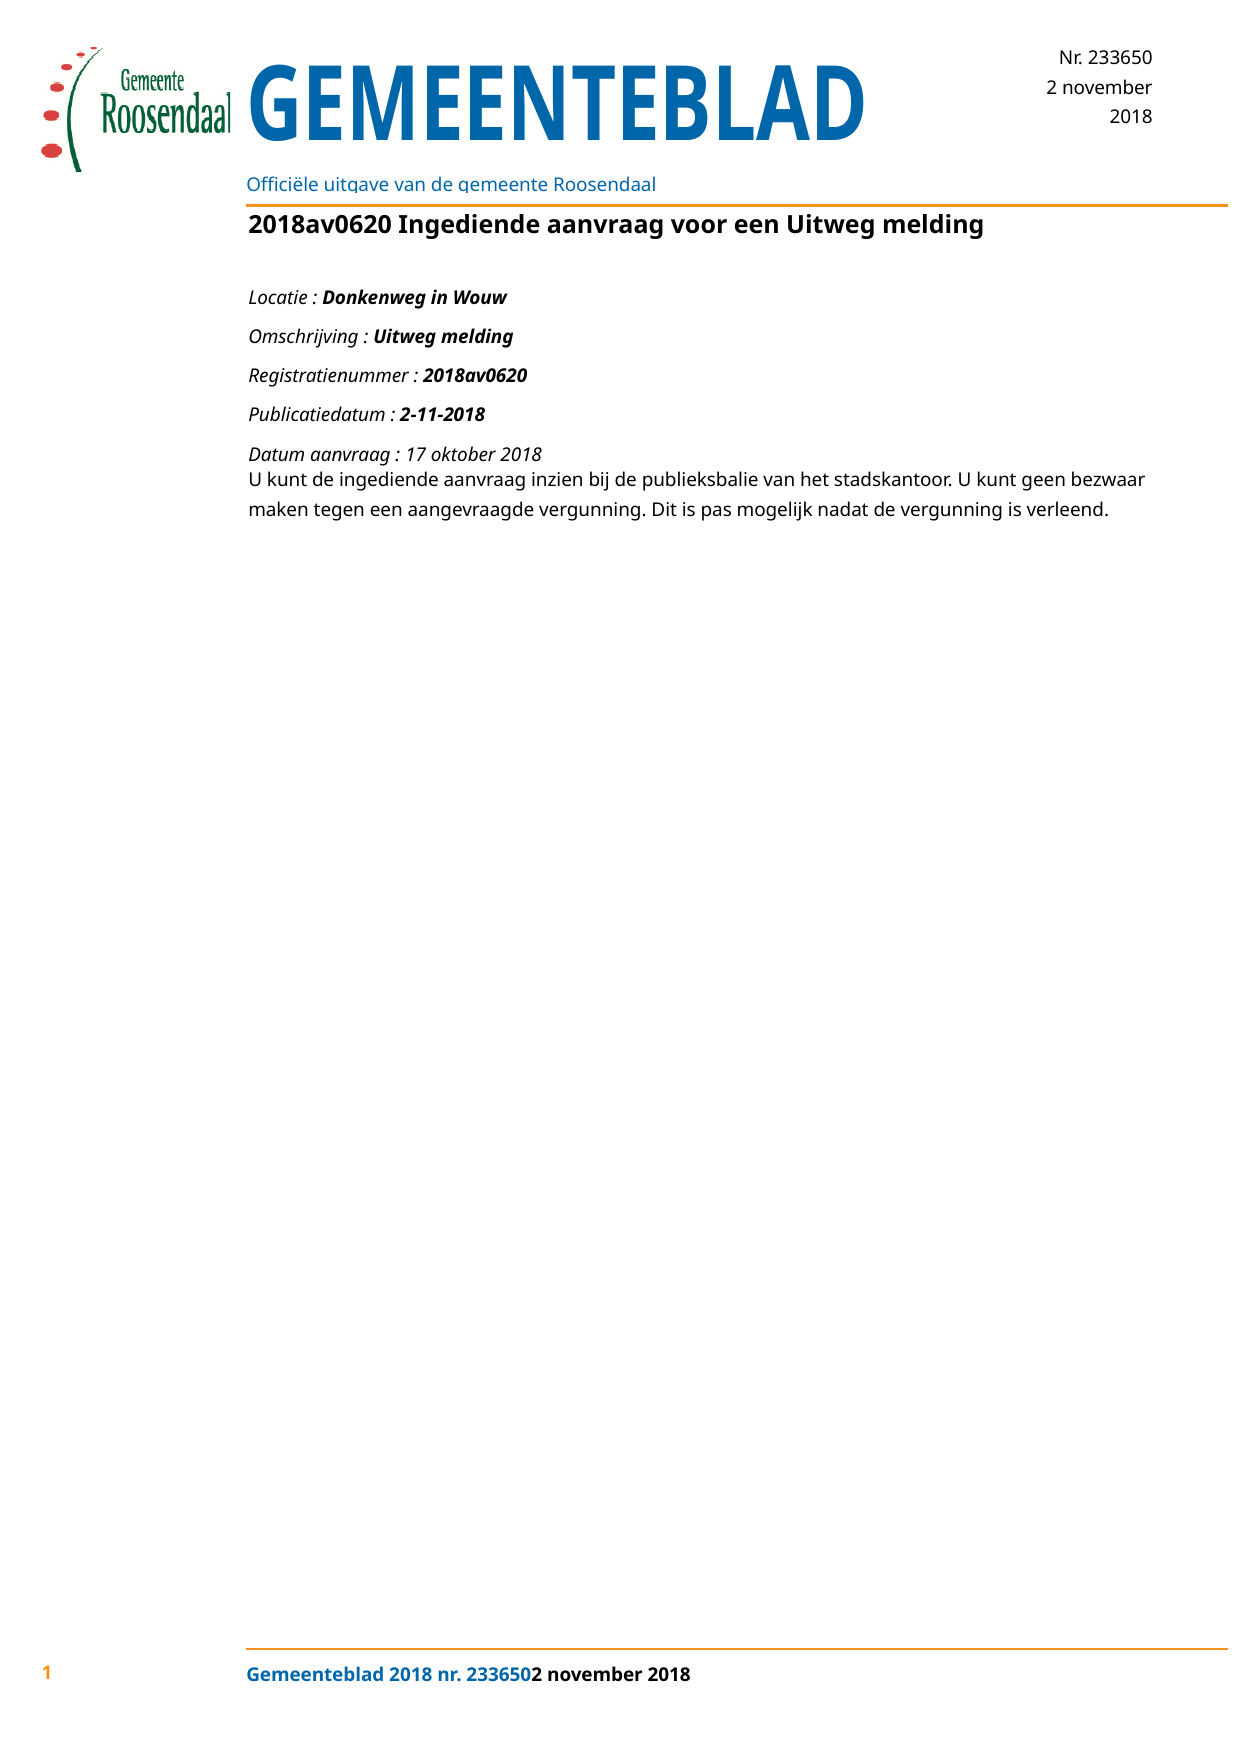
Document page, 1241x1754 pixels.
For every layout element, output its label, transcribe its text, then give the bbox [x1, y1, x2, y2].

text 2018av0620 Ingediende aanvraag voor een Uitweg melding [248, 207, 1152, 241]
text Omschrijving : Uitweg melding [248, 323, 1152, 349]
text U kunt de ingediende aanvraag inzien bij de publieksbalie van het stadskantoor. U kunt geen bezwaar maken tegen een aangevraagde vergunning. Dit is pas mogelijk nadat de vergunning is verleend. [248, 467, 1152, 522]
text Registratienummer : 2018av0620 [248, 362, 1152, 388]
picture [41, 47, 231, 172]
text Publicatiedatum : 2-11-2018 [248, 402, 1152, 427]
text Locatie : Donkenweg in Wouw [248, 284, 1152, 309]
text Datum aanvraag : 17 oktober 2018 [248, 441, 1152, 467]
